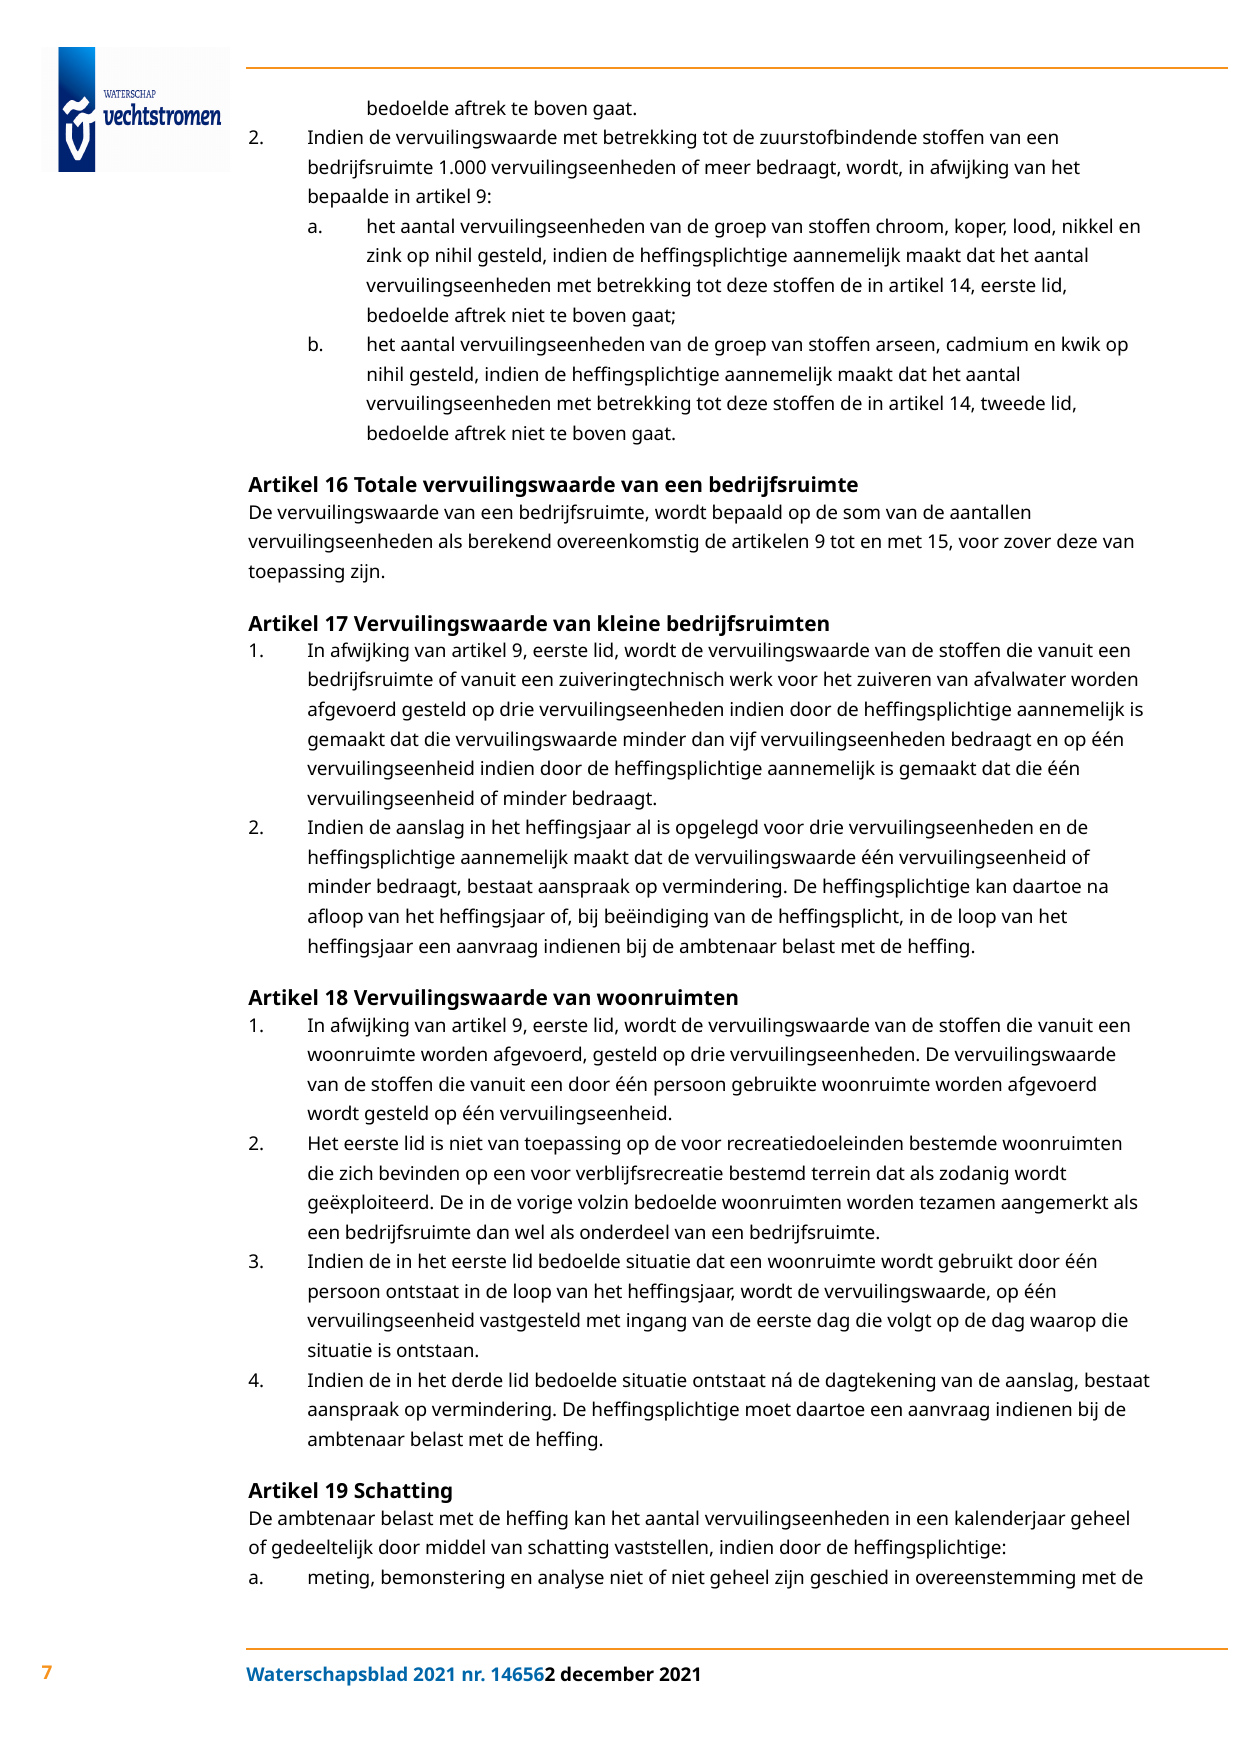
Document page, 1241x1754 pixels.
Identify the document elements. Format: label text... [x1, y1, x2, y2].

list In afwijking van artikel 9, eerste lid, wordt de vervuilingswaarde van de stoffen die vanuit een woonruimte worden afgevoerd, gesteld op drie vervuilingseenheden. De vervuilingswaarde van de stoffen die vanuit een door één persoon gebruikte woonruimte worden afgevoerd wordt gesteld op één vervuilingseenheid. [248, 1012, 1152, 1126]
text Artikel 18 Vervuilingswaarde van woonruimten [248, 983, 1152, 1012]
list bedoelde aftrek te boven gaat. [307, 95, 1152, 121]
list het aantal vervuilingseenheden van de groep van stoffen chroom, koper, lood, nikkel en zink op nihil gesteld, indien de heffingsplichtige aannemelijk maakt dat het aantal vervuilingseenheden met betrekking tot deze stoffen de in artikel 14, eerste lid, bedoelde aftrek niet te boven gaat; [307, 213, 1152, 328]
list meting, bemonstering en analyse niet of niet geheel zijn geschied in overeenstemming met de [248, 1564, 1152, 1590]
list In afwijking van artikel 9, eerste lid, wordt de vervuilingswaarde van de stoffen die vanuit een bedrijfsruimte of vanuit een zuiveringtechnisch werk voor het zuiveren van afvalwater worden afgevoerd gesteld op drie vervuilingseenheden indien door de heffingsplichtige aannemelijk is gemaakt dat die vervuilingswaarde minder dan vijf vervuilingseenheden bedraagt en op één vervuilingseenheid indien door de heffingsplichtige aannemelijk is gemaakt dat die één vervuilingseenheid of minder bedraagt. [248, 637, 1152, 811]
text Artikel 16 Totale vervuilingswaarde van een bedrijfsruimte [248, 471, 1152, 499]
list Indien de vervuilingswaarde met betrekking tot de zuurstofbindende stoffen van een bedrijfsruimte 1.000 vervuilingseenheden of meer bedraagt, wordt, in afwijking van het bepaalde in artikel 9: [248, 124, 1152, 209]
text Artikel 19 Schatting [248, 1476, 1152, 1505]
list Indien de in het derde lid bedoelde situatie ontstaat ná de dagtekening van de aanslag, bestaat aanspraak op vermindering. De heffingsplichtige moet daartoe een aanvraag indienen bij de ambtenaar belast met de heffing. [248, 1367, 1152, 1452]
text Artikel 17 Vervuilingswaarde van kleine bedrijfsruimten [248, 609, 1152, 637]
list Indien de in het eerste lid bedoelde situatie dat een woonruimte wordt gebruikt door één persoon ontstaat in de loop van het heffingsjaar, wordt de vervuilingswaarde, op één vervuilingseenheid vastgesteld met ingang van de eerste dag die volgt op de dag waarop die situatie is ontstaan. [248, 1248, 1152, 1363]
text De ambtenaar belast met de heffing kan het aantal vervuilingseenheden in een kalenderjaar geheel of gedeeltelijk door middel van schatting vaststellen, indien door de heffingsplichtige: [248, 1505, 1152, 1560]
list het aantal vervuilingseenheden van de groep van stoffen arseen, cadmium en kwik op nihil gesteld, indien de heffingsplichtige aannemelijk maakt dat het aantal vervuilingseenheden met betrekking tot deze stoffen de in artikel 14, tweede lid, bedoelde aftrek niet te boven gaat. [307, 331, 1152, 446]
list Indien de aanslag in het heffingsjaar al is opgelegd voor drie vervuilingseenheden en de heffingsplichtige aannemelijk maakt dat de vervuilingswaarde één vervuilingseenheid of minder bedraagt, bestaat aanspraak op vermindering. De heffingsplichtige kan daartoe na afloop van het heffingsjaar of, bij beëindiging van de heffingsplicht, in de loop van het heffingsjaar een aanvraag indienen bij de ambtenaar belast met de heffing. [248, 814, 1152, 959]
text De vervuilingswaarde van een bedrijfsruimte, wordt bepaald op de som van de aantallen vervuilingseenheden als berekend overeenkomstig de artikelen 9 tot en met 15, voor zover deze van toepassing zijn. [248, 499, 1152, 584]
list Het eerste lid is niet van toepassing op de voor recreatiedoeleinden bestemde woonruimten die zich bevinden op een voor verblijfsrecreatie bestemd terrein dat als zodanig wordt geëxploiteerd. De in de vorige volzin bedoelde woonruimten worden tezamen aangemerkt als een bedrijfsruimte dan wel als onderdeel van een bedrijfsruimte. [248, 1130, 1152, 1244]
picture [41, 47, 231, 172]
